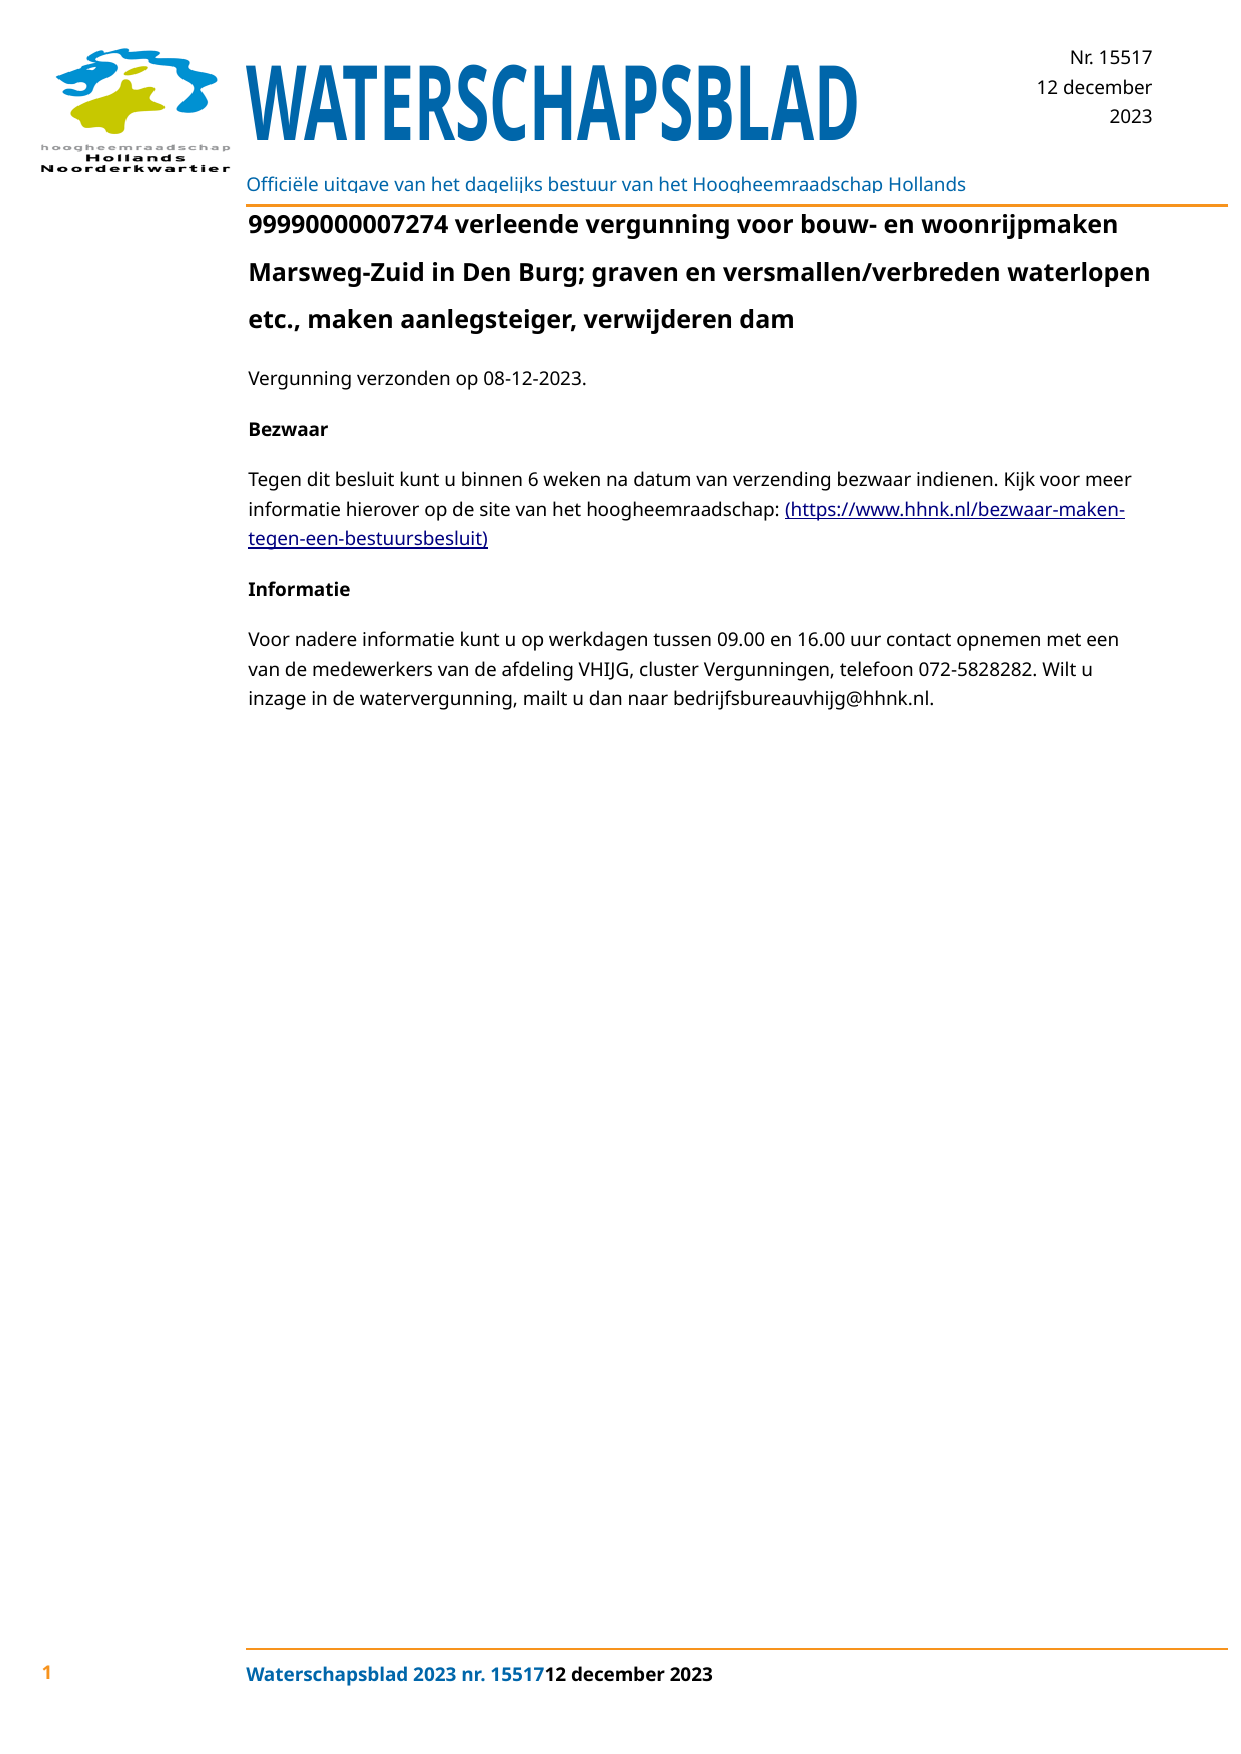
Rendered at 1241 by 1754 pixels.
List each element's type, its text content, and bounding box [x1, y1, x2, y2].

text Bezwaar [248, 416, 1152, 442]
text 99990000007274 verleende vergunning voor bouw- en woonrijpmaken Marsweg-Zuid in Den Burg; graven en versmallen/verbreden waterlopen etc., maken aanlegsteiger, verwijderen dam [248, 207, 1152, 336]
text Tegen dit besluit kunt u binnen 6 weken na datum van verzending bezwaar indienen. Kijk voor meer informatie hierover op de site van het hoogheemraadschap: (https://www.hhnk.nl/bezwaar-maken-tegen-een-bestuursbesluit) [248, 466, 1152, 551]
text Vergunning verzonden op 08-12-2023. [248, 366, 1152, 391]
picture [41, 47, 231, 172]
text Informatie [248, 576, 1152, 602]
text Voor nadere informatie kunt u op werkdagen tussen 09.00 en 16.00 uur contact opnemen met een van de medewerkers van de afdeling VHIJG, cluster Vergunningen, telefoon 072-5828282. Wilt u inzage in de watervergunning, mailt u dan naar bedrijfsbureauvhijg@hhnk.nl. [248, 626, 1152, 711]
